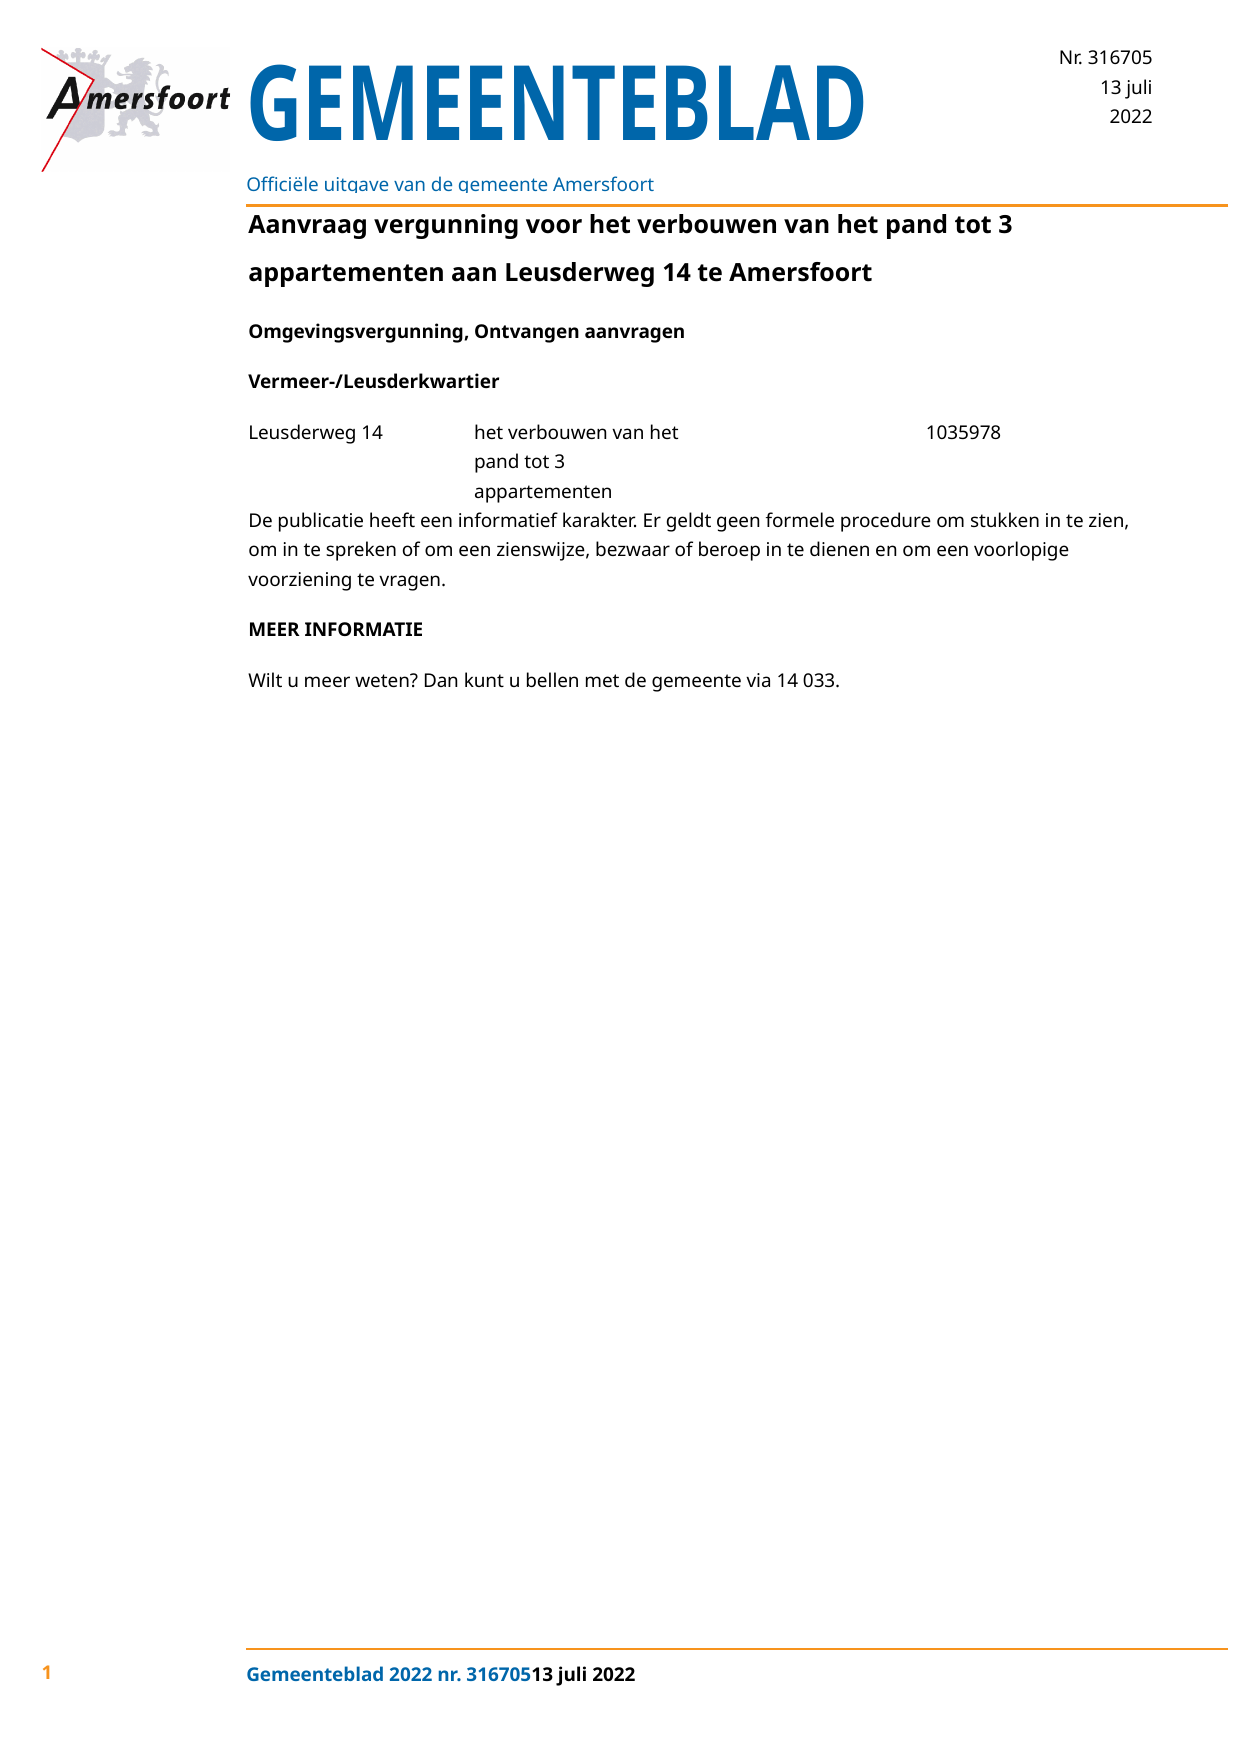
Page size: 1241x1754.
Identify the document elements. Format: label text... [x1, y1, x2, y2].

text MEER INFORMATIE [248, 617, 1152, 642]
table_header het verbouwen van het pand tot 3 appartementen [474, 419, 700, 504]
text Omgevingsvergunning, Ontvangen aanvragen [248, 318, 1152, 344]
text De publicatie heeft een informatief karakter. Er geldt geen formele procedure om stukken in te zien, om in te spreken of om een zienswijze, bezwaar of beroep in te dienen en om een voorlopige voorziening te vragen. [248, 507, 1152, 592]
text Vermeer-/Leusderkwartier [248, 368, 1152, 394]
table_header [700, 419, 926, 504]
picture [41, 47, 231, 172]
text Aanvraag vergunning voor het verbouwen van het pand tot 3 appartementen aan Leusderweg 14 te Amersfoort [248, 207, 1152, 288]
table_header Leusderweg 14 [248, 419, 474, 504]
text Wilt u meer weten? Dan kunt u bellen met de gemeente via 14 033. [248, 667, 1152, 693]
table_header 1035978 [926, 419, 1152, 504]
